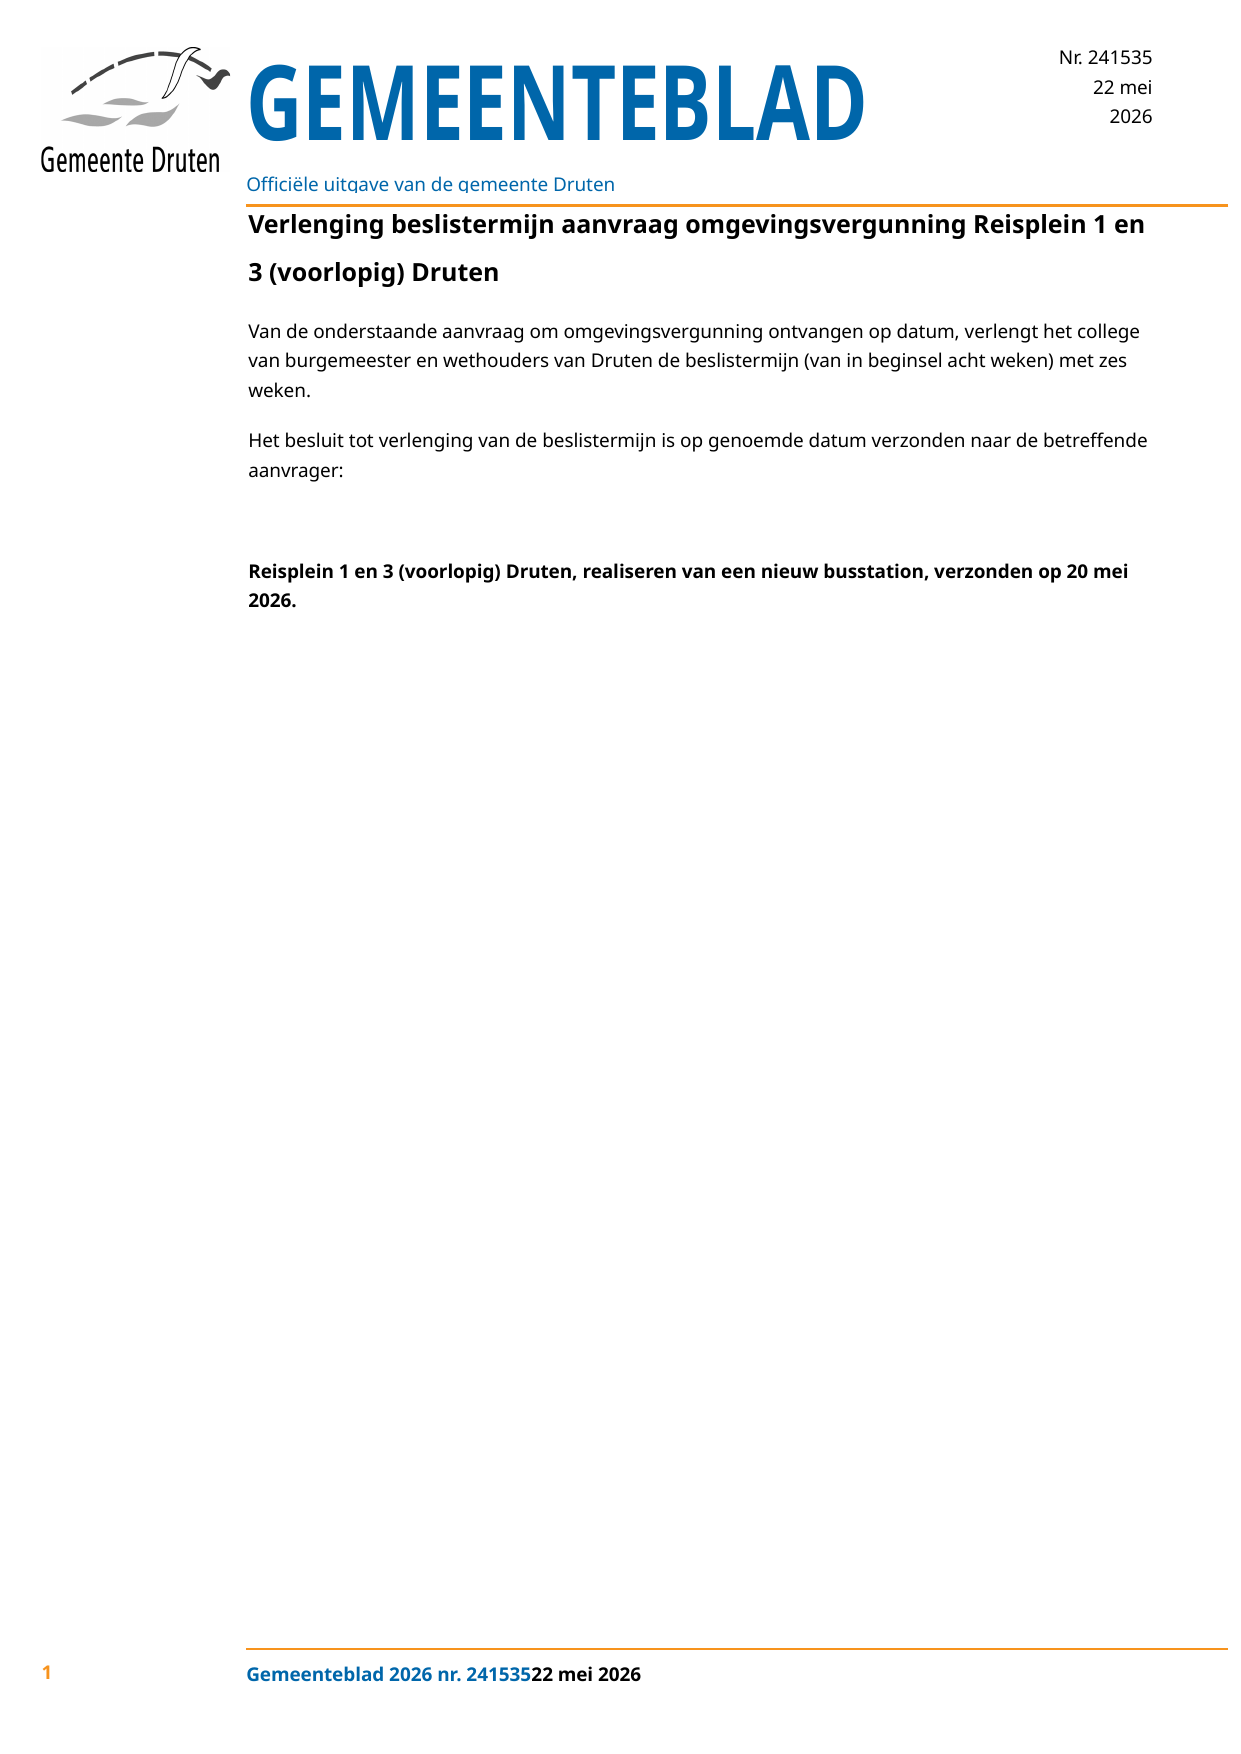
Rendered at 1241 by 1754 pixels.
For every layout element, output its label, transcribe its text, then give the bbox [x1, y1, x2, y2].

text Van de onderstaande aanvraag om omgevingsvergunning ontvangen op datum, verlengt het college van burgemeester en wethouders van Druten de beslistermijn (van in beginsel acht weken) met zes weken. [248, 318, 1152, 403]
text Het besluit tot verlenging van de beslistermijn is op genoemde datum verzonden naar de betreffende aanvrager: [248, 427, 1152, 483]
picture [41, 47, 231, 172]
text Reisplein 1 en 3 (voorlopig) Druten, realiseren van een nieuw busstation, verzonden op 20 mei 2026. [248, 558, 1152, 613]
text Verlenging beslistermijn aanvraag omgevingsvergunning Reisplein 1 en 3 (voorlopig) Druten [248, 207, 1152, 288]
